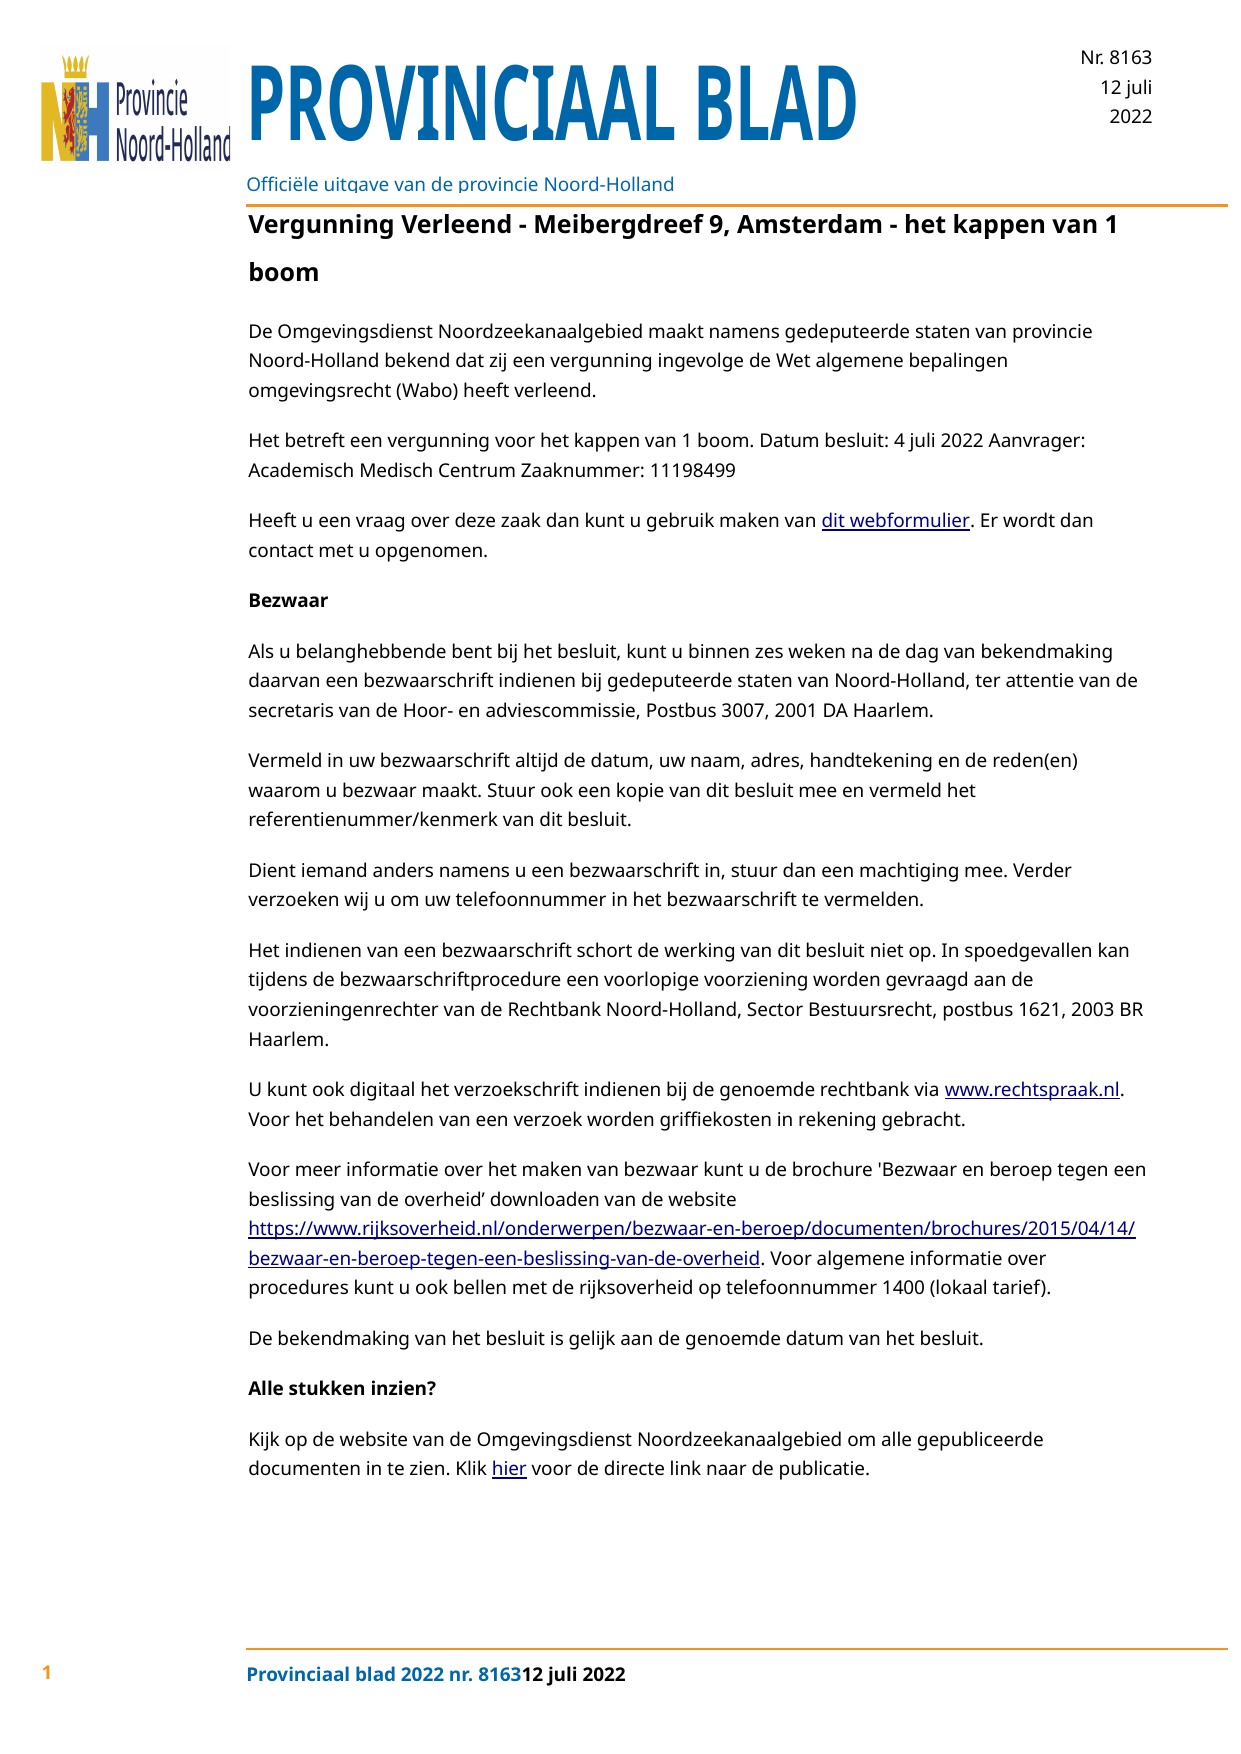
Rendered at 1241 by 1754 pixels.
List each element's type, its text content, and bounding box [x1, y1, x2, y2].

text Dient iemand anders namens u een bezwaarschrift in, stuur dan een machtiging mee. Verder verzoeken wij u om uw telefoonnummer in het bezwaarschrift te vermelden. [248, 857, 1152, 912]
text Alle stukken inzien? [248, 1375, 1152, 1401]
text U kunt ook digitaal het verzoekschrift indienen bij de genoemde rechtbank via www.rechtspraak.nl. Voor het behandelen van een verzoek worden griffiekosten in rekening gebracht. [248, 1076, 1152, 1132]
picture [41, 47, 231, 172]
text Als u belanghebbende bent bij het besluit, kunt u binnen zes weken na de dag van bekendmaking daarvan een bezwaarschrift indienen bij gedeputeerde staten van Noord-Holland, ter attentie van de secretaris van de Hoor- en adviescommissie, Postbus 3007, 2001 DA Haarlem. [248, 638, 1152, 723]
text Heeft u een vraag over deze zaak dan kunt u gebruik maken van dit webformulier. Er wordt dan contact met u opgenomen. [248, 507, 1152, 563]
text Het indienen van een bezwaarschrift schort de werking van dit besluit niet op. In spoedgevallen kan tijdens de bezwaarschriftprocedure een voorlopige voorziening worden gevraagd aan de voorzieningenrechter van de Rechtbank Noord-Holland, Sector Bestuursrecht, postbus 1621, 2003 BR Haarlem. [248, 937, 1152, 1052]
text Bezwaar [248, 587, 1152, 613]
text De bekendmaking van het besluit is gelijk aan de genoemde datum van het besluit. [248, 1325, 1152, 1351]
text Voor meer informatie over het maken van bezwaar kunt u de brochure 'Bezwaar en beroep tegen een beslissing van de overheid’ downloaden van de website https://www.rijksoverheid.nl/onderwerpen/bezwaar-en-beroep/documenten/brochures/2015/04/14/bezwaar-en-beroep-tegen-een-beslissing-van-de-overheid. Voor algemene informatie over procedures kunt u ook bellen met de rijksoverheid op telefoonnummer 1400 (lokaal tarief). [248, 1156, 1152, 1300]
text Het betreft een vergunning voor het kappen van 1 boom. Datum besluit: 4 juli 2022 Aanvrager: Academisch Medisch Centrum Zaaknummer: 11198499 [248, 427, 1152, 483]
text Vergunning Verleend - Meibergdreef 9, Amsterdam - het kappen van 1 boom [248, 207, 1152, 288]
text Kijk op de website van de Omgevingsdienst Noordzeekanaalgebied om alle gepubliceerde documenten in te zien. Klik hier voor de directe link naar de publicatie. [248, 1426, 1152, 1481]
text De Omgevingsdienst Noordzeekanaalgebied maakt namens gedeputeerde staten van provincie Noord-Holland bekend dat zij een vergunning ingevolge de Wet algemene bepalingen omgevingsrecht (Wabo) heeft verleend. [248, 318, 1152, 403]
text Vermeld in uw bezwaarschrift altijd de datum, uw naam, adres, handtekening en de reden(en) waarom u bezwaar maakt. Stuur ook een kopie van dit besluit mee en vermeld het referentienummer/kenmerk van dit besluit. [248, 747, 1152, 832]
